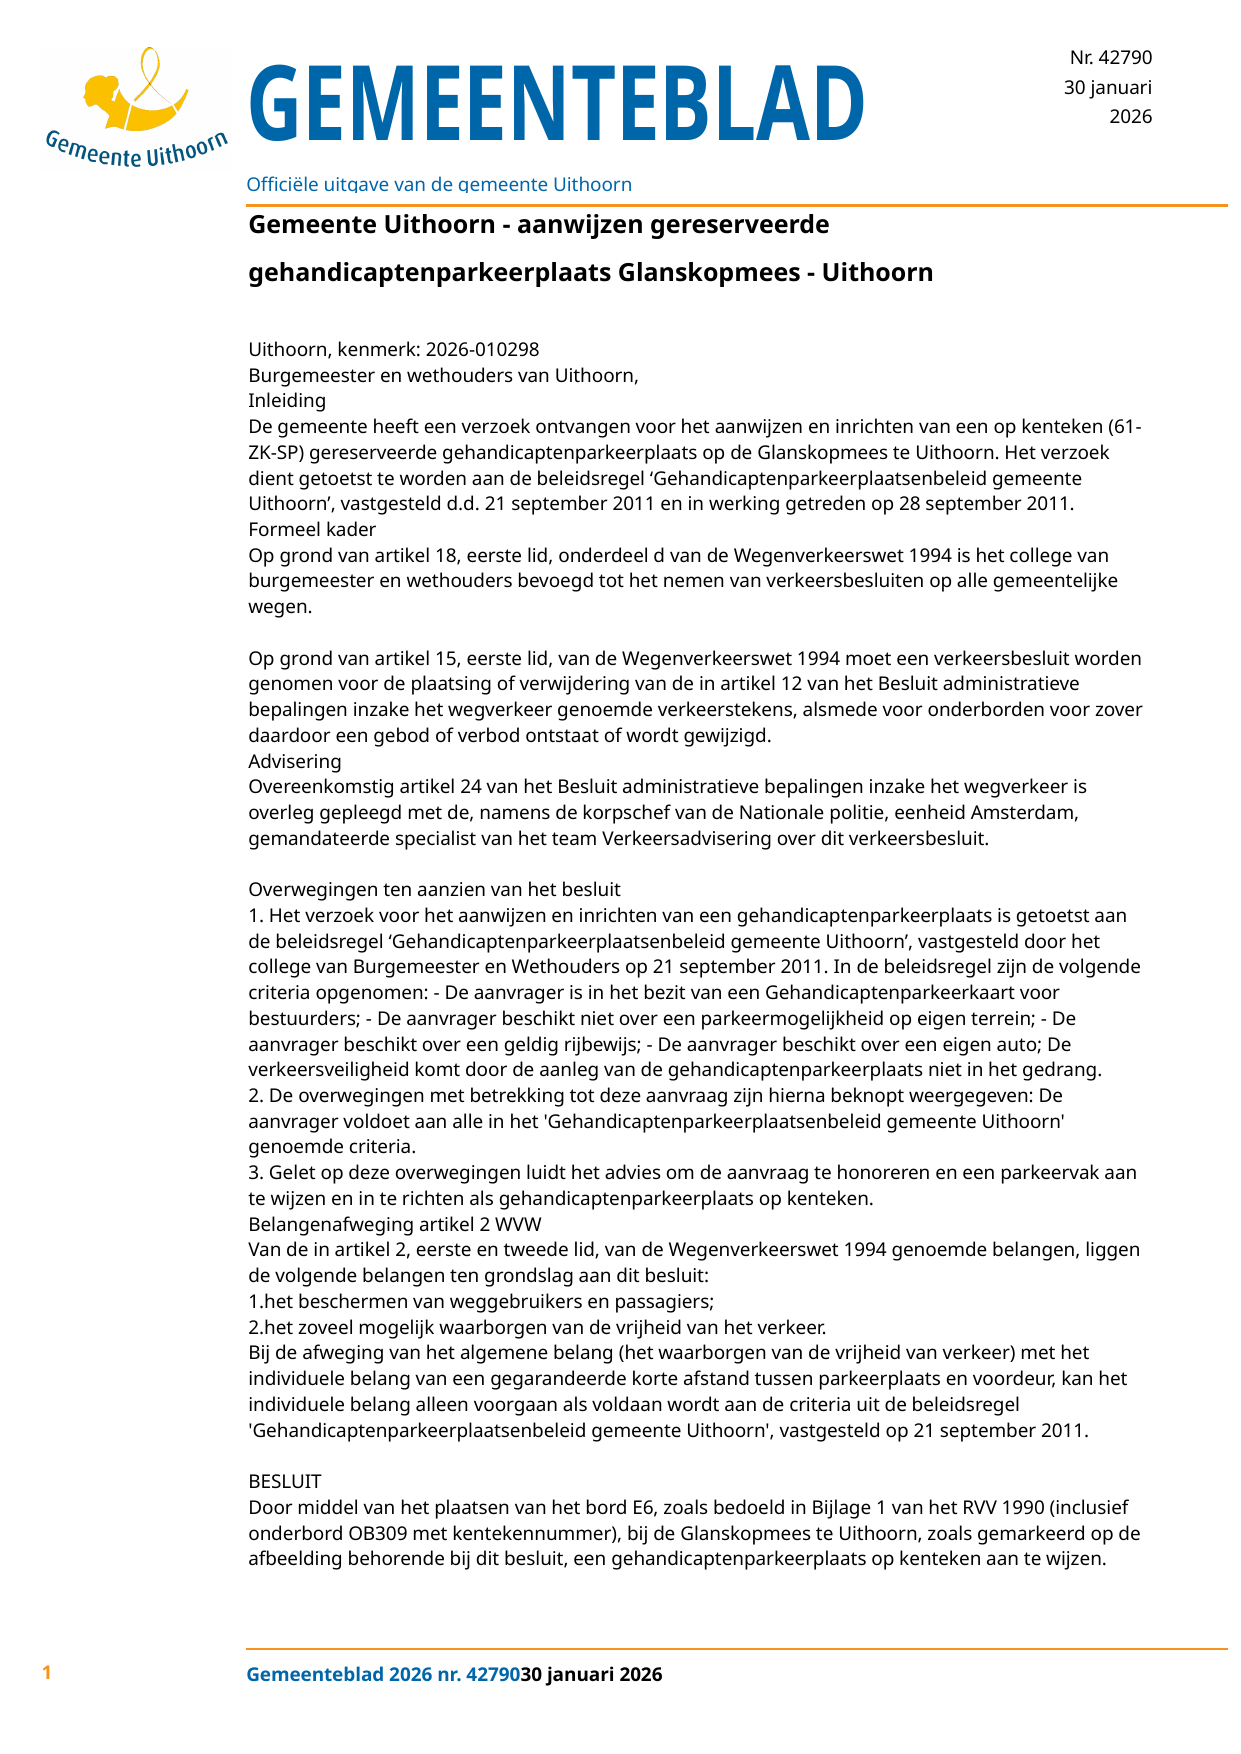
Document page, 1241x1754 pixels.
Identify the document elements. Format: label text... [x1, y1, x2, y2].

text 1.het beschermen van weggebruikers en passagiers; [248, 1288, 1152, 1314]
text 2. De overwegingen met betrekking tot deze aanvraag zijn hierna beknopt weergegeven: De aanvrager voldoet aan alle in het 'Gehandicaptenparkeerplaatsenbeleid gemeente Uithoorn' genoemde criteria. [248, 1082, 1152, 1159]
picture [41, 47, 231, 172]
text Inleiding [248, 388, 1152, 413]
text De gemeente heeft een verzoek ontvangen voor het aanwijzen en inrichten van een op kenteken (61-ZK-SP) gereserveerde gehandicaptenparkeerplaats op de Glanskopmees te Uithoorn. Het verzoek dient getoetst te worden aan de beleidsregel ‘Gehandicaptenparkeerplaatsenbeleid gemeente Uithoorn’, vastgesteld d.d. 21 september 2011 en in werking getreden op 28 september 2011. [248, 413, 1152, 516]
text Op grond van artikel 15, eerste lid, van de Wegenverkeerswet 1994 moet een verkeersbesluit worden genomen voor de plaatsing of verwijdering van de in artikel 12 van het Besluit administratieve bepalingen inzake het wegverkeer genoemde verkeerstekens, alsmede voor onderborden voor zover daardoor een gebod of verbod ontstaat of wordt gewijzigd. [248, 645, 1152, 748]
text Burgemeester en wethouders van Uithoorn, [248, 362, 1152, 388]
text Gemeente Uithoorn - aanwijzen gereserveerde gehandicaptenparkeerplaats Glanskopmees - Uithoorn [248, 207, 1152, 288]
text 1. Het verzoek voor het aanwijzen en inrichten van een gehandicaptenparkeerplaats is getoetst aan de beleidsregel ‘Gehandicaptenparkeerplaatsenbeleid gemeente Uithoorn’, vastgesteld door het college van Burgemeester en Wethouders op 21 september 2011. In de beleidsregel zijn de volgende criteria opgenomen: - De aanvrager is in het bezit van een Gehandicaptenparkeerkaart voor bestuurders; - De aanvrager beschikt niet over een parkeermogelijkheid op eigen terrein; - De aanvrager beschikt over een geldig rijbewijs; - De aanvrager beschikt over een eigen auto; De verkeersveiligheid komt door de aanleg van de gehandicaptenparkeerplaats niet in het gedrang. [248, 902, 1152, 1082]
text Overwegingen ten aanzien van het besluit [248, 876, 1152, 902]
text 3. Gelet op deze overwegingen luidt het advies om de aanvraag te honoreren en een parkeervak aan te wijzen en in te richten als gehandicaptenparkeerplaats op kenteken. [248, 1159, 1152, 1211]
text Advisering [248, 748, 1152, 773]
text Op grond van artikel 18, eerste lid, onderdeel d van de Wegenverkeerswet 1994 is het college van burgemeester en wethouders bevoegd tot het nemen van verkeersbesluiten op alle gemeentelijke wegen. [248, 542, 1152, 619]
text Belangenafweging artikel 2 WVW [248, 1211, 1152, 1237]
text Bij de afweging van het algemene belang (het waarborgen van de vrijheid van verkeer) met het individuele belang van een gegarandeerde korte afstand tussen parkeerplaats en voordeur, kan het individuele belang alleen voorgaan als voldaan wordt aan de criteria uit de beleidsregel 'Gehandicaptenparkeerplaatsenbeleid gemeente Uithoorn', vastgesteld op 21 september 2011. [248, 1339, 1152, 1442]
text 2.het zoveel mogelijk waarborgen van de vrijheid van het verkeer. [248, 1314, 1152, 1339]
text Door middel van het plaatsen van het bord E6, zoals bedoeld in Bijlage 1 van het RVV 1990 (inclusief onderbord OB309 met kentekennummer), bij de Glanskopmees te Uithoorn, zoals gemarkeerd op de afbeelding behorende bij dit besluit, een gehandicaptenparkeerplaats op kenteken aan te wijzen. [248, 1494, 1152, 1571]
text Formeel kader [248, 516, 1152, 542]
text Uithoorn, kenmerk: 2026-010298 [248, 336, 1152, 362]
text BESLUIT [248, 1468, 1152, 1494]
text Overeenkomstig artikel 24 van het Besluit administratieve bepalingen inzake het wegverkeer is overleg gepleegd met de, namens de korpschef van de Nationale politie, eenheid Amsterdam, gemandateerde specialist van het team Verkeersadvisering over dit verkeersbesluit. [248, 773, 1152, 851]
text Van de in artikel 2, eerste en tweede lid, van de Wegenverkeerswet 1994 genoemde belangen, liggen de volgende belangen ten grondslag aan dit besluit: [248, 1237, 1152, 1288]
